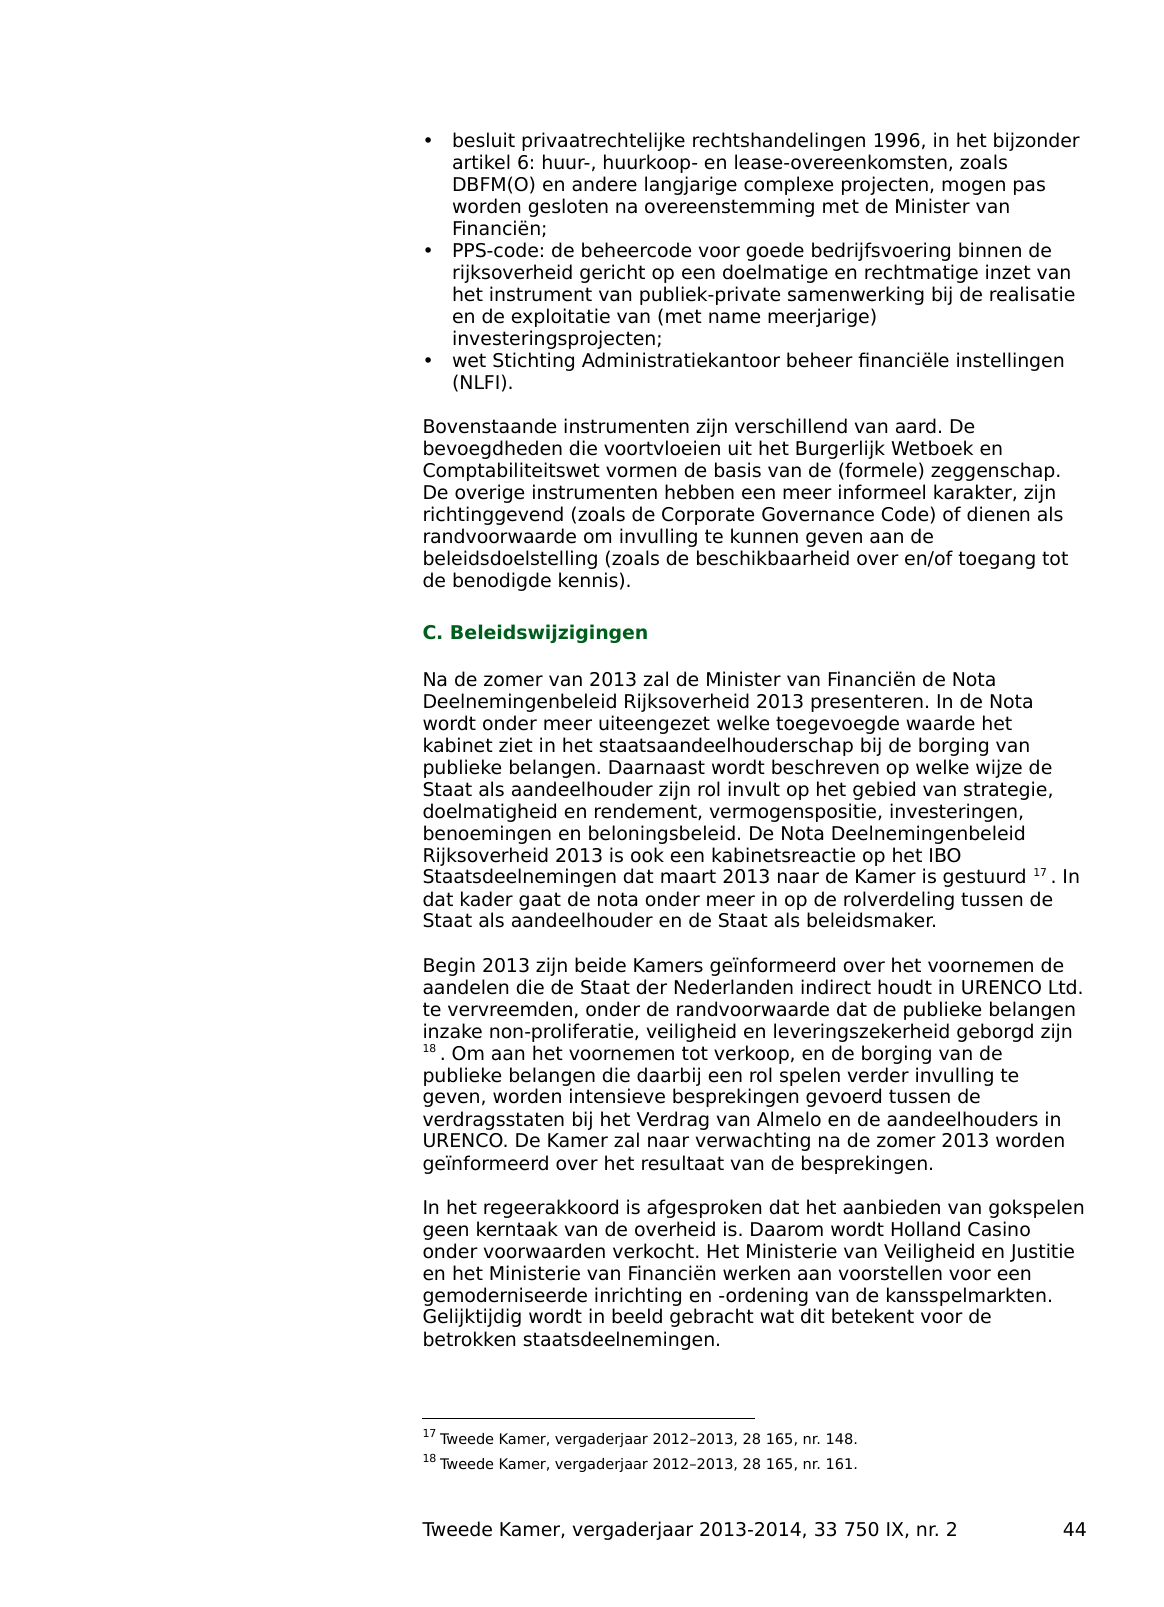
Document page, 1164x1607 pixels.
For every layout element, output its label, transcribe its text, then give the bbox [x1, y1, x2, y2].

text • PPS-code: de beheercode voor goede bedrijfsvoering binnen de rijksoverheid gericht op een doelmatige en rechtmatige inzet van het instrument van publiek-private samenwerking bij de realisatie en de exploitatie van (met name meerjarige) investeringsprojecten; [422, 240, 1087, 350]
text Bovenstaande instrumenten zijn verschillend van aard. De bevoegdheden die voortvloeien uit het Burgerlijk Wetboek en Comptabiliteitswet vormen de basis van de (formele) zeggenschap. De overige instrumenten hebben een meer informeel karakter, zijn richtinggevend (zoals de Corporate Governance Code) of dienen als randvoorwaarde om invulling te kunnen geven aan de beleidsdoelstelling (zoals de beschikbaarheid over en/of toegang tot de benodigde kennis). [422, 416, 1087, 592]
text Na de zomer van 2013 zal de Minister van Financiën de Nota Deelnemingenbeleid Rijksoverheid 2013 presenteren. In de Nota wordt onder meer uiteengezet welke toegevoegde waarde het kabinet ziet in het staatsaandeelhouderschap bij de borging van publieke belangen. Daarnaast wordt beschreven op welke wijze de Staat als aandeelhouder zijn rol invult op het gebied van strategie, doelmatigheid en rendement, vermogenspositie, investeringen, benoemingen en beloningsbeleid. De Nota Deelnemingenbeleid Rijksoverheid 2013 is ook een kabinetsreactie op het IBO Staatsdeelnemingen dat maart 2013 naar de Kamer is gestuurd . In dat kader gaat de nota onder meer in op de rolverdeling tussen de Staat als aandeelhouder en de Staat als beleidsmaker. [422, 669, 1087, 932]
subtitle C. Beleidswijzigingen [422, 622, 1087, 644]
text Tweede Kamer, vergaderjaar 2012–2013, 28 165, nr. 148. [422, 1427, 1087, 1449]
text Tweede Kamer, vergaderjaar 2012–2013, 28 165, nr. 161. [422, 1452, 1087, 1474]
text • wet Stichting Administratiekantoor beheer financiële instellingen (NLFI). [422, 350, 1087, 394]
text In het regeerakkoord is afgesproken dat het aanbieden van gokspelen geen kerntaak van de overheid is. Daarom wordt Holland Casino onder voorwaarden verkocht. Het Ministerie van Veiligheid en Justitie en het Ministerie van Financiën werken aan voorstellen voor een gemoderniseerde inrichting en -ordening van de kansspelmarkten. Gelijktijdig wordt in beeld gebracht wat dit betekent voor de betrokken staatsdeelnemingen. [422, 1197, 1087, 1350]
text • besluit privaatrechtelijke rechtshandelingen 1996, in het bijzonder artikel 6: huur-, huurkoop- en lease-overeenkomsten, zoals DBFM(O) en andere langjarige complexe projecten, mogen pas worden gesloten na overeenstemming met de Minister van Financiën; [422, 130, 1087, 240]
text Begin 2013 zijn beide Kamers geïnformeerd over het voornemen de aandelen die de Staat der Nederlanden indirect houdt in URENCO Ltd. te vervreemden, onder de randvoorwaarde dat de publieke belangen inzake non-proliferatie, veiligheid en leveringszekerheid geborgd zijn . Om aan het voornemen tot verkoop, en de borging van de publieke belangen die daarbij een rol spelen verder invulling te geven, worden intensieve besprekingen gevoerd tussen de verdragsstaten bij het Verdrag van Almelo en de aandeelhouders in URENCO. De Kamer zal naar verwachting na de zomer 2013 worden geïnformeerd over het resultaat van de besprekingen. [422, 954, 1087, 1174]
